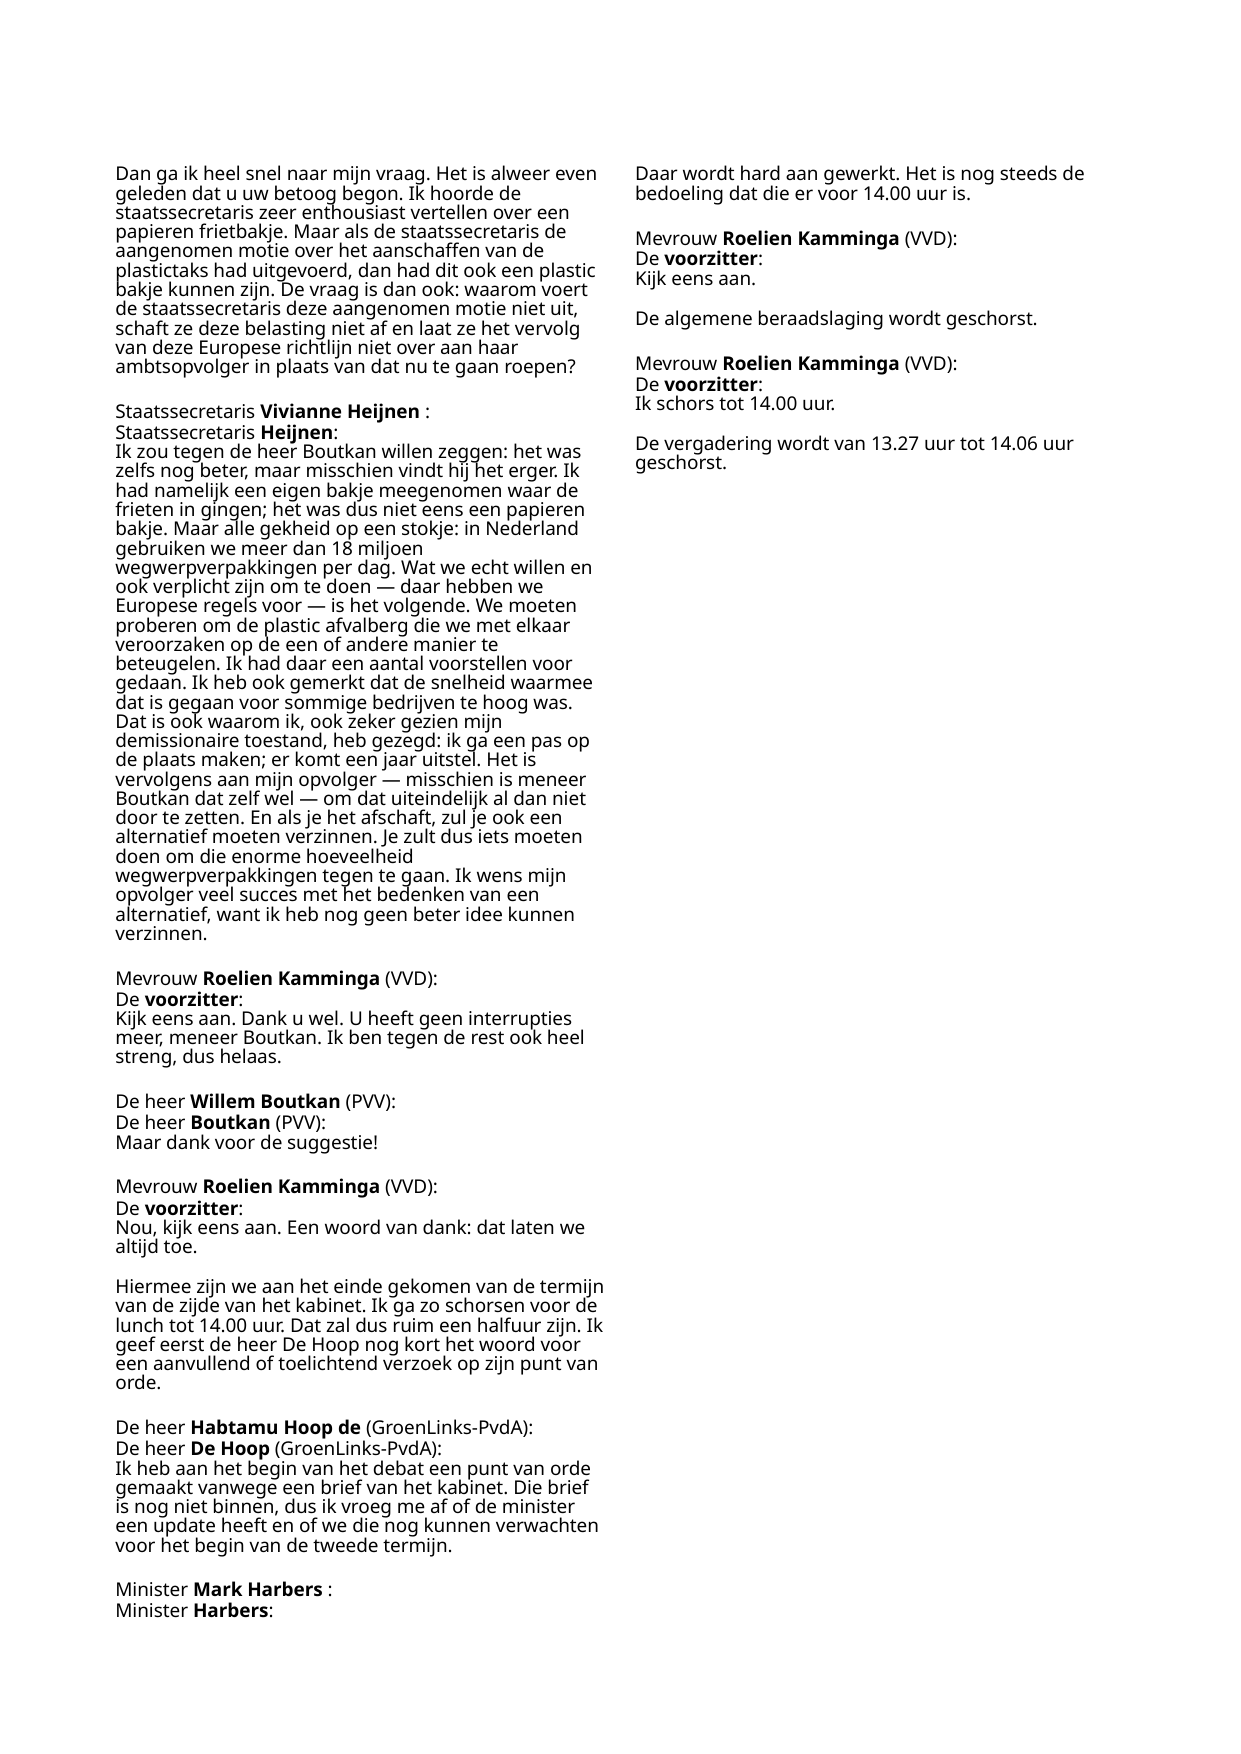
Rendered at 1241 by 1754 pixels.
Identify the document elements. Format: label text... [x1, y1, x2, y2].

text Kijk eens aan. [635, 270, 1125, 289]
text Minister Mark Harbers : [115, 1577, 605, 1602]
text De voorzitter: [635, 376, 1125, 395]
text De heer De Hoop (GroenLinks-PvdA): [115, 1440, 605, 1459]
text Staatssecretaris Vivianne Heijnen : [115, 398, 605, 424]
text Ik schors tot 14.00 uur. [635, 395, 1125, 414]
text Kijk eens aan. Dank u wel. U heeft geen interrupties meer, meneer Boutkan. Ik ben tegen de rest ook heel streng, dus helaas. [115, 1010, 605, 1068]
text De heer Habtamu Hoop de (GroenLinks-PvdA): [115, 1414, 605, 1440]
text Minister Harbers: [115, 1602, 605, 1622]
text De voorzitter: [115, 991, 605, 1010]
text Mevrouw Roelien Kamminga (VVD): [635, 225, 1125, 250]
text De algemene beraadslaging wordt geschorst. [635, 310, 1125, 329]
text Maar dank voor de suggestie! [115, 1134, 605, 1153]
text De vergadering wordt van 13.27 uur tot 14.06 uur geschorst. [635, 435, 1125, 473]
text Mevrouw Roelien Kamminga (VVD): [115, 1174, 605, 1199]
text Hiermee zijn we aan het einde gekomen van de termijn van de zijde van het kabinet. Ik ga zo schorsen voor de lunch tot 14.00 uur. Dat zal dus ruim een halfuur zijn. Ik geef eerst de heer De Hoop nog kort het woord voor een aanvullend of toelichtend verzoek op zijn punt van orde. [115, 1278, 605, 1394]
text Mevrouw Roelien Kamminga (VVD): [115, 965, 605, 991]
text Dan ga ik heel snel naar mijn vraag. Het is alweer even geleden dat u uw betoog begon. Ik hoorde de staatssecretaris zeer enthousiast vertellen over een papieren frietbakje. Maar als de staatssecretaris de aangenomen motie over het aanschaffen van de plastictaks had uitgevoerd, dan had dit ook een plastic bakje kunnen zijn. De vraag is dan ook: waarom voert de staatssecretaris deze aangenomen motie niet uit, schaft ze deze belasting niet af en laat ze het vervolg van deze Europese richtlijn niet over aan haar ambtsopvolger in plaats van dat nu te gaan roepen? [115, 165, 605, 377]
text Staatssecretaris Heijnen: [115, 424, 605, 443]
text Nou, kijk eens aan. Een woord van dank: dat laten we altijd toe. [115, 1219, 605, 1257]
text De heer Willem Boutkan (PVV): [115, 1089, 605, 1114]
text Ik heb aan het begin van het debat een punt van orde gemaakt vanwege een brief van het kabinet. Die brief is nog niet binnen, dus ik vroeg me af of de minister een update heeft en of we die nog kunnen verwachten voor het begin van de tweede termijn. [115, 1459, 605, 1556]
text De voorzitter: [635, 250, 1125, 270]
text De heer Boutkan (PVV): [115, 1114, 605, 1134]
text De voorzitter: [115, 1199, 605, 1219]
text Ik zou tegen de heer Boutkan willen zeggen: het was zelfs nog beter, maar misschien vindt hij het erger. Ik had namelijk een eigen bakje meegenomen waar de frieten in gingen; het was dus niet eens een papieren bakje. Maar alle gekheid op een stokje: in Nederland gebruiken we meer dan 18 miljoen wegwerpverpakkingen per dag. Wat we echt willen en ook verplicht zijn om te doen — daar hebben we Europese regels voor — is het volgende. We moeten proberen om de plastic afvalberg die we met elkaar veroorzaken op de een of andere manier te beteugelen. Ik had daar een aantal voorstellen voor gedaan. Ik heb ook gemerkt dat de snelheid waarmee dat is gegaan voor sommige bedrijven te hoog was. Dat is ook waarom ik, ook zeker gezien mijn demissionaire toestand, heb gezegd: ik ga een pas op de plaats maken; er komt een jaar uitstel. Het is vervolgens aan mijn opvolger — misschien is meneer Boutkan dat zelf wel — om dat uiteindelijk al dan niet door te zetten. En als je het afschaft, zul je ook een alternatief moeten verzinnen. Je zult dus iets moeten doen om die enorme hoeveelheid wegwerpverpakkingen tegen te gaan. Ik wens mijn opvolger veel succes met het bedenken van een alternatief, want ik heb nog geen beter idee kunnen verzinnen. [115, 443, 605, 944]
text Daar wordt hard aan gewerkt. Het is nog steeds de bedoeling dat die er voor 14.00 uur is. [635, 165, 1125, 204]
text Mevrouw Roelien Kamminga (VVD): [635, 350, 1125, 376]
